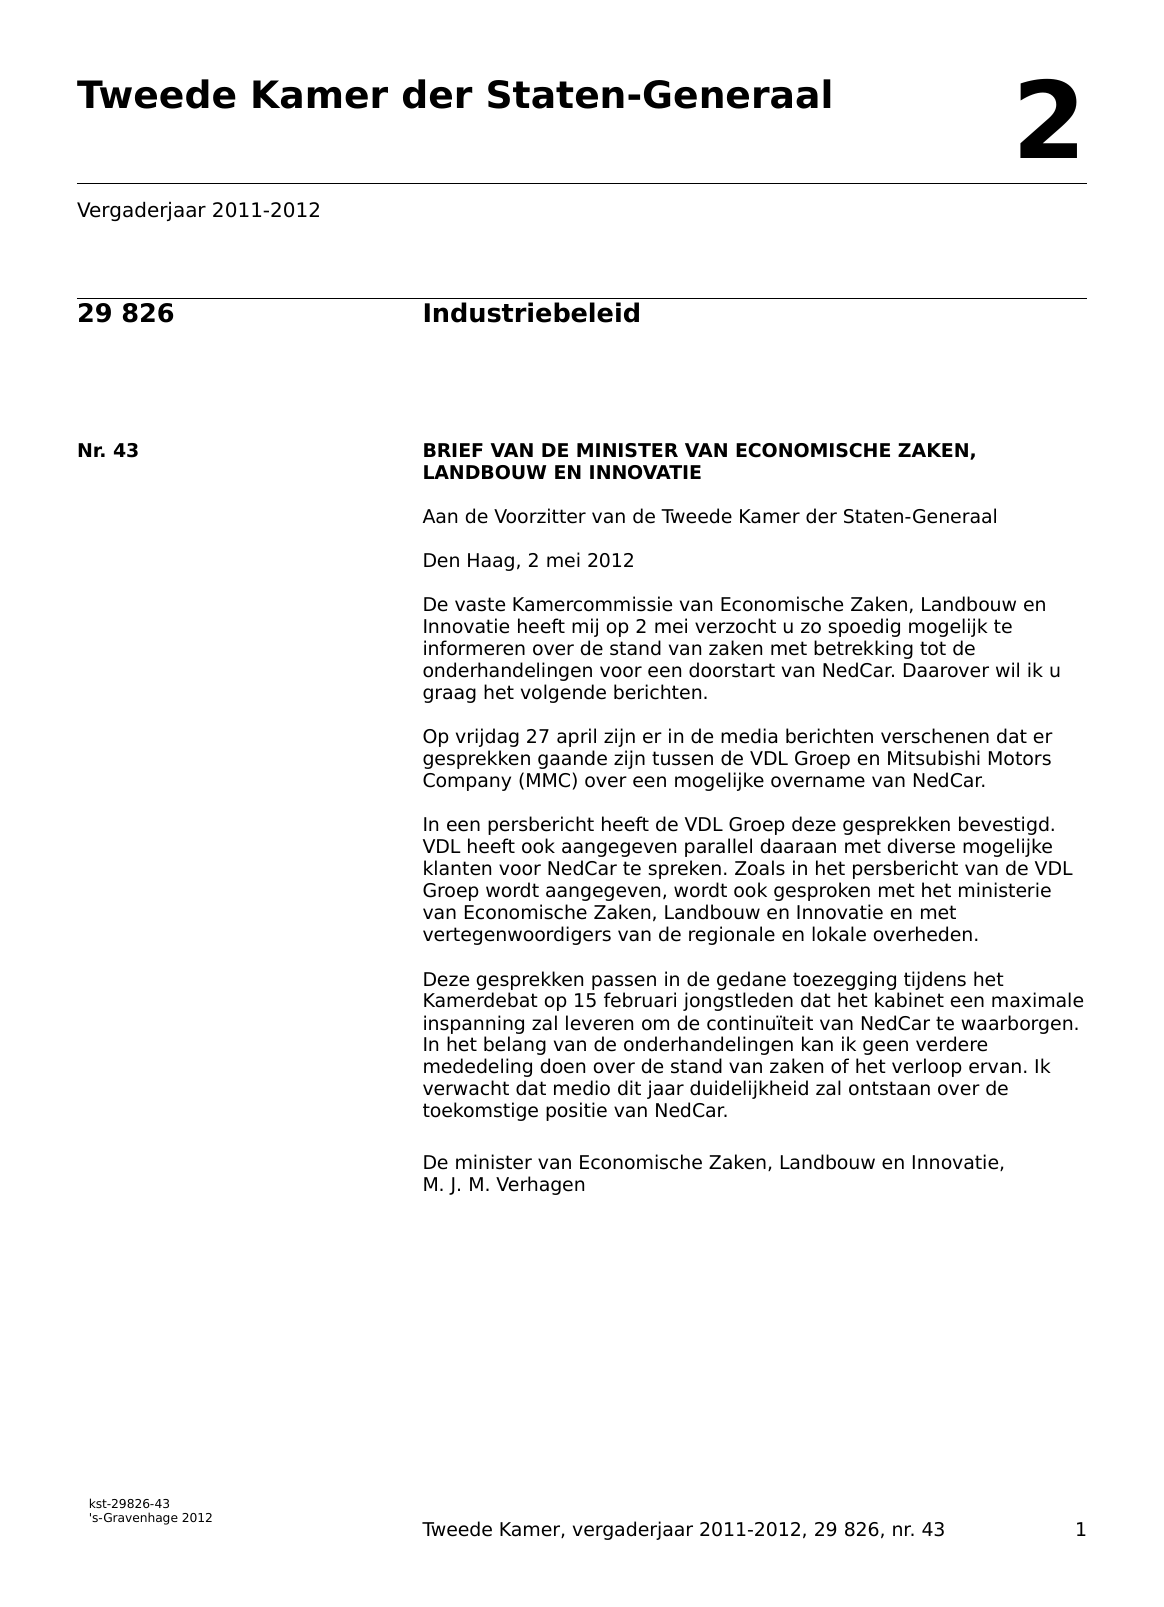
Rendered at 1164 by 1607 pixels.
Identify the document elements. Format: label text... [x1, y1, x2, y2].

text De vaste Kamercommissie van Economische Zaken, Landbouw en Innovatie heeft mij op 2 mei verzocht u zo spoedig mogelijk te informeren over de stand van zaken met betrekking tot de onderhandelingen voor een doorstart van NedCar. Daarover wil ik u graag het volgende berichten. [422, 594, 1087, 704]
text In het belang van de onderhandelingen kan ik geen verdere mededeling doen over de stand van zaken of het verloop ervan. Ik verwacht dat medio dit jaar duidelijkheid zal ontstaan over de toekomstige positie van NedCar. [422, 1034, 1087, 1122]
text In een persbericht heeft de VDL Groep deze gesprekken bevestigd. VDL heeft ook aangegeven parallel daaraan met diverse mogelijke klanten voor NedCar te spreken. Zoals in het persbericht van de VDL Groep wordt aangegeven, wordt ook gesproken met het ministerie van Economische Zaken, Landbouw en Innovatie en met vertegenwoordigers van de regionale en lokale overheden. [422, 814, 1087, 946]
table_header 2 [886, 59, 1087, 183]
text Deze gesprekken passen in de gedane toezegging tijdens het Kamerdebat op 15 februari jongstleden dat het kabinet een maximale inspanning zal leveren om de continuïteit van NedCar te waarborgen. [422, 968, 1087, 1034]
text kst-29826-43 [88, 1497, 323, 1511]
table_cell Vergaderjaar 2011-2012 [77, 184, 1087, 298]
text Op vrijdag 27 april zijn er in de media berichten verschenen dat er gesprekken gaande zijn tussen de VDL Groep en Mitsubishi Motors Company (MMC) over een mogelijke overname van NedCar. [422, 726, 1087, 792]
text Den Haag, 2 mei 2012 [422, 550, 1087, 572]
subtitle 29 826 Industriebeleid [77, 299, 1087, 329]
text De minister van Economische Zaken, Landbouw en Innovatie, M. J. M. Verhagen [422, 1152, 1087, 1196]
text 's-Gravenhage 2012 [88, 1511, 323, 1525]
table_header Tweede Kamer der Staten-Generaal [77, 59, 886, 183]
text Aan de Voorzitter van de Tweede Kamer der Staten-Generaal [422, 506, 1087, 528]
subtitle Nr. 43 BRIEF VAN DE MINISTER VAN ECONOMISCHE ZAKEN, LANDBOUW EN INNOVATIE [77, 440, 1087, 484]
